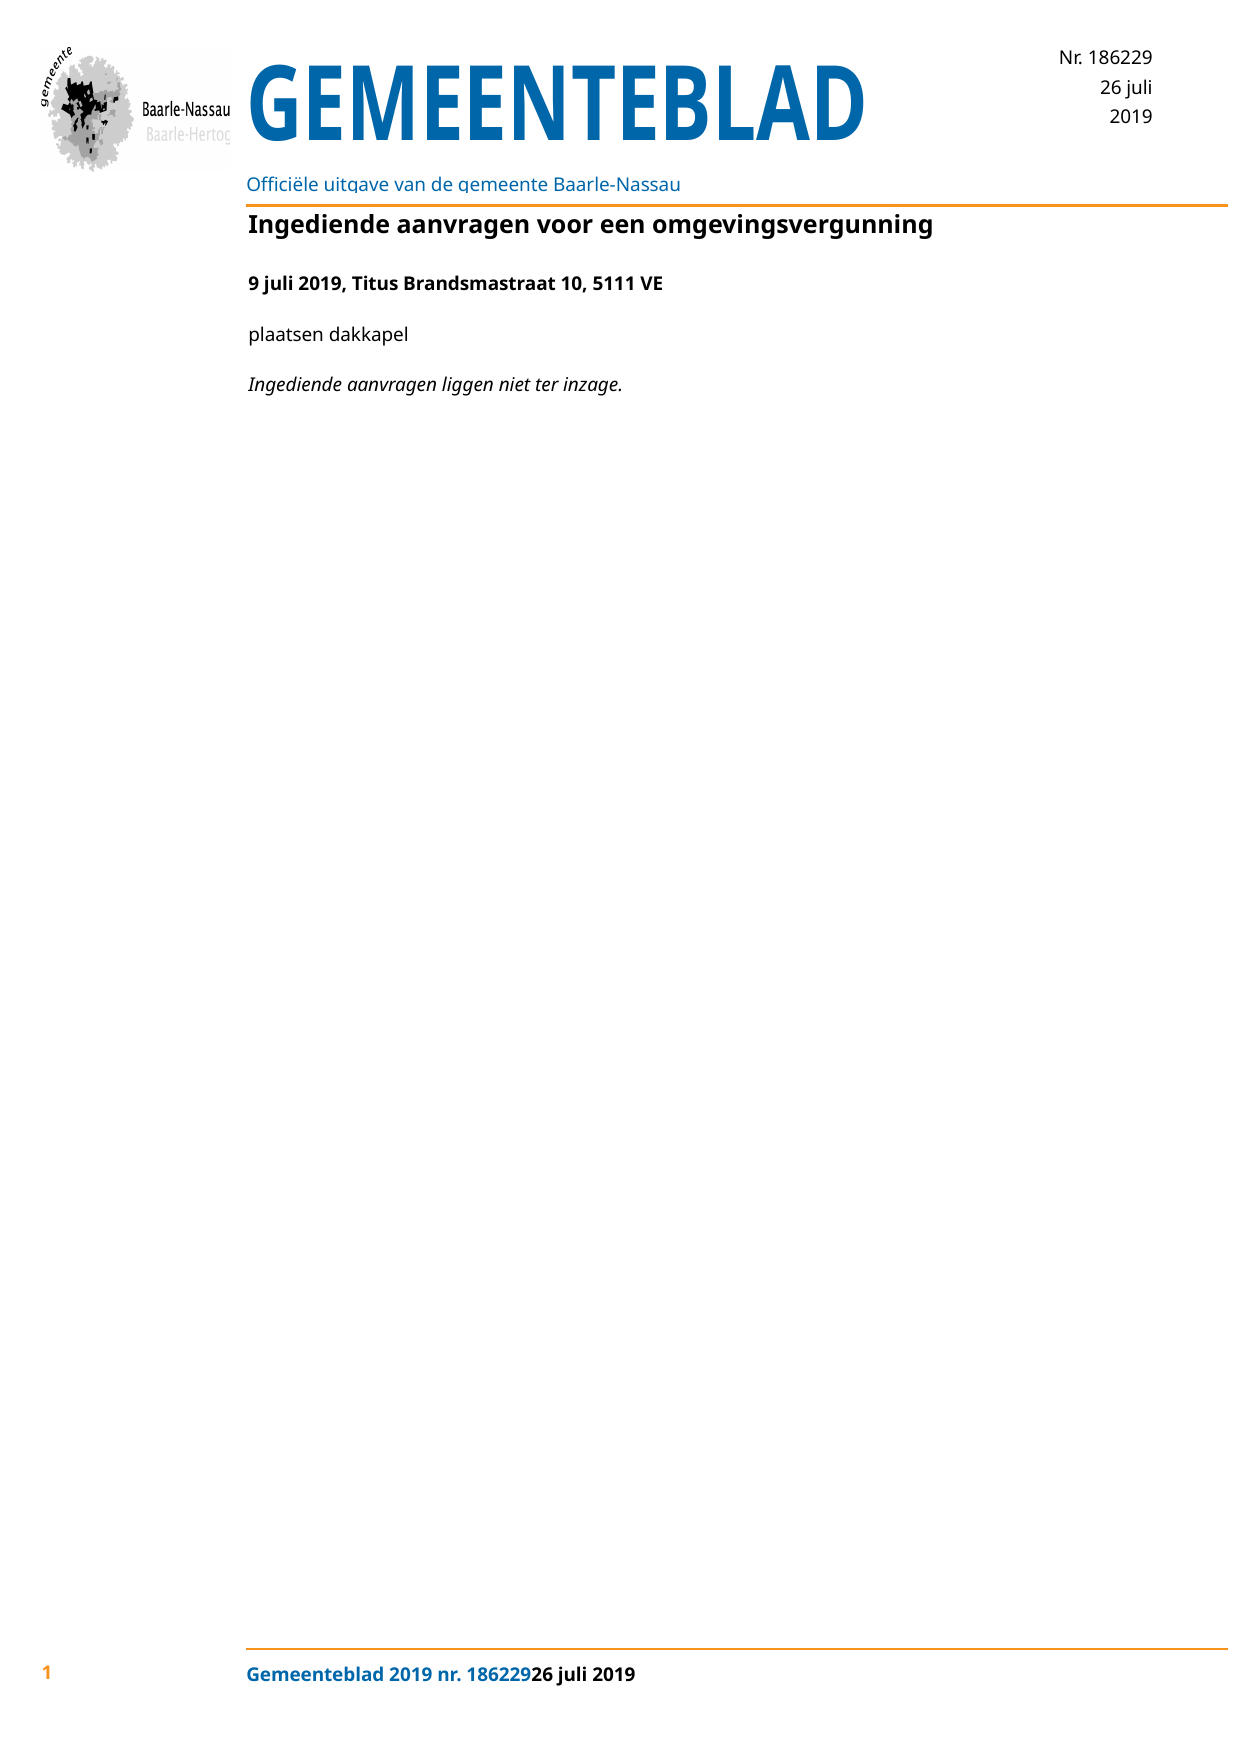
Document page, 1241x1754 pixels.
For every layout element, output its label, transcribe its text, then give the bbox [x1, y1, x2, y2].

text plaatsen dakkapel [248, 321, 1152, 346]
text 9 juli 2019, Titus Brandsmastraat 10, 5111 VE [248, 270, 1152, 296]
picture [41, 47, 231, 172]
text Ingediende aanvragen liggen niet ter inzage. [248, 371, 1152, 397]
text Ingediende aanvragen voor een omgevingsvergunning [248, 207, 1152, 241]
